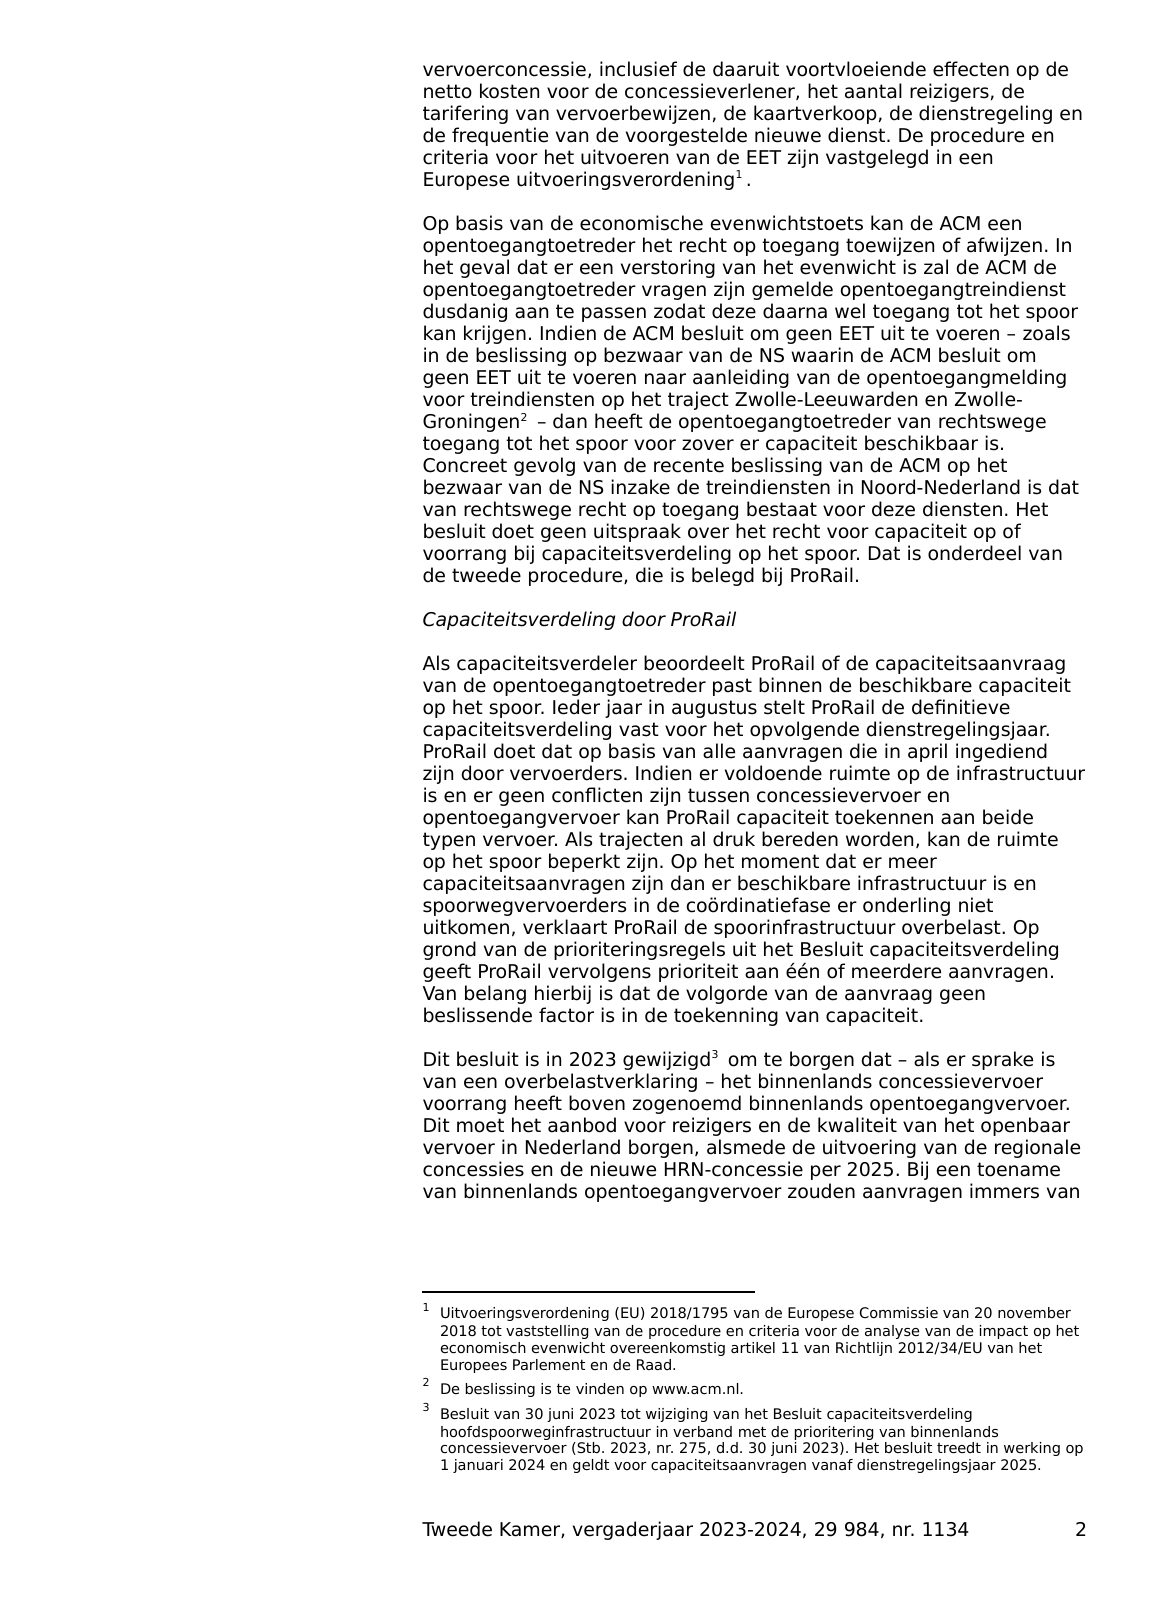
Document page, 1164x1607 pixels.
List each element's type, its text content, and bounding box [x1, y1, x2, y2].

text Dit besluit is in 2023 gewijzigd om te borgen dat – als er sprake is van een overbelastverklaring – het binnenlands concessievervoer voorrang heeft boven zogenoemd binnenlands opentoegangvervoer. Dit moet het aanbod voor reizigers en de kwaliteit van het openbaar vervoer in Nederland borgen, alsmede de uitvoering van de regionale concessies en de nieuwe HRN-concessie per 2025. Bij een toename van binnenlands opentoegangvervoer zouden aanvragen immers van [422, 1049, 1087, 1203]
text Als capaciteitsverdeler beoordeelt ProRail of de capaciteitsaanvraag van de opentoegangtoetreder past binnen de beschikbare capaciteit op het spoor. Ieder jaar in augustus stelt ProRail de definitieve capaciteitsverdeling vast voor het opvolgende dienstregelingsjaar. ProRail doet dat op basis van alle aanvragen die in april ingediend zijn door vervoerders. Indien er voldoende ruimte op de infrastructuur is en er geen conflicten zijn tussen concessievervoer en opentoegangvervoer kan ProRail capaciteit toekennen aan beide typen vervoer. Als trajecten al druk bereden worden, kan de ruimte op het spoor beperkt zijn. Op het moment dat er meer capaciteitsaanvragen zijn dan er beschikbare infrastructuur is en spoorwegvervoerders in de coördinatiefase er onderling niet uitkomen, verklaart ProRail de spoorinfrastructuur overbelast. Op grond van de prioriteringsregels uit het Besluit capaciteitsverdeling geeft ProRail vervolgens prioriteit aan één of meerdere aanvragen. Van belang hierbij is dat de volgorde van de aanvraag geen beslissende factor is in de toekenning van capaciteit. [422, 653, 1087, 1027]
text Op basis van de economische evenwichtstoets kan de ACM een opentoegangtoetreder het recht op toegang toewijzen of afwijzen. In het geval dat er een verstoring van het evenwicht is zal de ACM de opentoegangtoetreder vragen zijn gemelde opentoegangtreindienst dusdanig aan te passen zodat deze daarna wel toegang tot het spoor kan krijgen. Indien de ACM besluit om geen EET uit te voeren – zoals in de beslissing op bezwaar van de NS waarin de ACM besluit om geen EET uit te voeren naar aanleiding van de opentoegangmelding voor treindiensten op het traject Zwolle-Leeuwarden en Zwolle-Groningen – dan heeft de opentoegangtoetreder van rechtswege toegang tot het spoor voor zover er capaciteit beschikbaar is. Concreet gevolg van de recente beslissing van de ACM op het bezwaar van de NS inzake de treindiensten in Noord-Nederland is dat van rechtswege recht op toegang bestaat voor deze diensten. Het besluit doet geen uitspraak over het recht voor capaciteit op of voorrang bij capaciteitsverdeling op het spoor. Dat is onderdeel van de tweede procedure, die is belegd bij ProRail. [422, 213, 1087, 587]
text Uitvoeringsverordening (EU) 2018/1795 van de Europese Commissie van 20 november 2018 tot vaststelling van de procedure en criteria voor de analyse van de impact op het economisch evenwicht overeenkomstig artikel 11 van Richtlijn 2012/34/EU van het Europees Parlement en de Raad. [422, 1301, 1087, 1374]
text vervoerconcessie, inclusief de daaruit voortvloeiende effecten op de netto kosten voor de concessieverlener, het aantal reizigers, de tarifering van vervoerbewijzen, de kaartverkoop, de dienstregeling en de frequentie van de voorgestelde nieuwe dienst. De procedure en criteria voor het uitvoeren van de EET zijn vastgelegd in een Europese uitvoeringsverordening. [422, 59, 1087, 191]
text De beslissing is te vinden op www.acm.nl. [422, 1377, 1087, 1399]
subtitle Capaciteitsverdeling door ProRail [422, 609, 1087, 631]
text Besluit van 30 juni 2023 tot wijziging van het Besluit capaciteitsverdeling hoofdspoorweginfrastructuur in verband met de prioritering van binnenlands concessievervoer (Stb. 2023, nr. 275, d.d. 30 juni 2023). Het besluit treedt in werking op 1 januari 2024 en geldt voor capaciteitsaanvragen vanaf dienstregelingsjaar 2025. [422, 1402, 1087, 1474]
